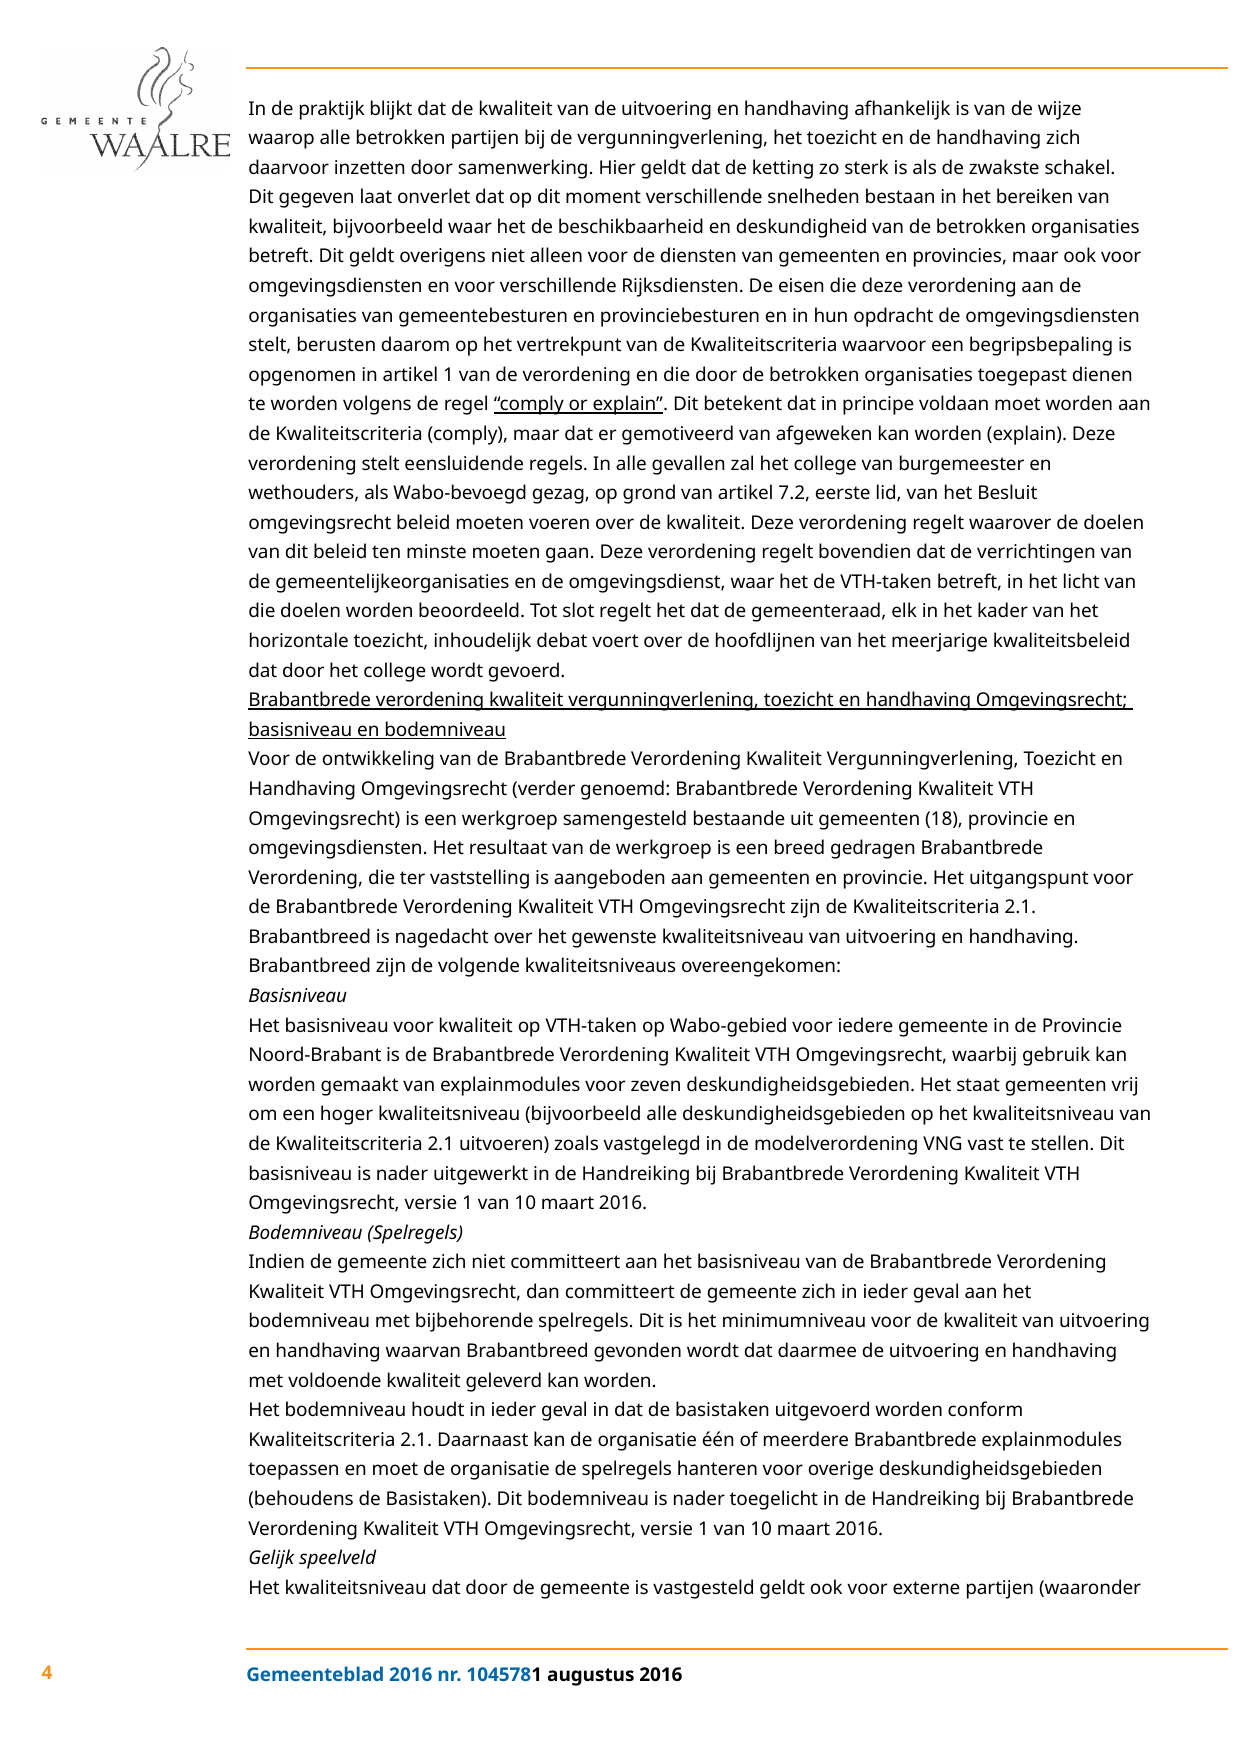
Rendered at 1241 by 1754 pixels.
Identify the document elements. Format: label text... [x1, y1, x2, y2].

text Brabantbrede verordening kwaliteit vergunningverlening, toezicht en handhaving Omgevingsrecht; basisniveau en bodemniveau [248, 686, 1152, 742]
text Basisniveau [248, 982, 1152, 1008]
text Gelijk speelveld [248, 1544, 1152, 1570]
text Het basisniveau voor kwaliteit op VTH-taken op Wabo-gebied voor iedere gemeente in de Provincie Noord-Brabant is de Brabantbrede Verordening Kwaliteit VTH Omgevingsrecht, waarbij gebruik kan worden gemaakt van explainmodules voor zeven deskundigheidsgebieden. Het staat gemeenten vrij om een hoger kwaliteitsniveau (bijvoorbeeld alle deskundigheidsgebieden op het kwaliteitsniveau van de Kwaliteitscriteria 2.1 uitvoeren) zoals vastgelegd in de modelverordening VNG vast te stellen. Dit basisniveau is nader uitgewerkt in de Handreiking bij Brabantbrede Verordening Kwaliteit VTH Omgevingsrecht, versie 1 van 10 maart 2016. [248, 1012, 1152, 1215]
picture [41, 47, 231, 172]
text Dit gegeven laat onverlet dat op dit moment verschillende snelheden bestaan in het bereiken van kwaliteit, bijvoorbeeld waar het de beschikbaarheid en deskundigheid van de betrokken organisaties betreft. Dit geldt overigens niet alleen voor de diensten van gemeenten en provincies, maar ook voor omgevingsdiensten en voor verschillende Rijksdiensten. De eisen die deze verordening aan de organisaties van gemeentebesturen en provinciebesturen en in hun opdracht de omgevingsdiensten stelt, berusten daarom op het vertrekpunt van de Kwaliteitscriteria waarvoor een begripsbepaling is opgenomen in artikel 1 van de verordening en die door de betrokken organisaties toegepast dienen te worden volgens de regel “comply or explain”. Dit betekent dat in principe voldaan moet worden aan de Kwaliteitscriteria (comply), maar dat er gemotiveerd van afgeweken kan worden (explain). Deze verordening stelt eensluidende regels. In alle gevallen zal het college van burgemeester en wethouders, als Wabo-bevoegd gezag, op grond van artikel 7.2, eerste lid, van het Besluit omgevingsrecht beleid moeten voeren over de kwaliteit. Deze verordening regelt waarover de doelen van dit beleid ten minste moeten gaan. Deze verordening regelt bovendien dat de verrichtingen van de gemeentelijkeorganisaties en de omgevingsdienst, waar het de VTH-taken betreft, in het licht van die doelen worden beoordeeld. Tot slot regelt het dat de gemeenteraad, elk in het kader van het horizontale toezicht, inhoudelijk debat voert over de hoofdlijnen van het meerjarige kwaliteitsbeleid dat door het college wordt gevoerd. [248, 183, 1152, 683]
text In de praktijk blijkt dat de kwaliteit van de uitvoering en handhaving afhankelijk is van de wijze waarop alle betrokken partijen bij de vergunningverlening, het toezicht en de handhaving zich daarvoor inzetten door samenwerking. Hier geldt dat de ketting zo sterk is als de zwakste schakel. [248, 95, 1152, 180]
text Indien de gemeente zich niet committeert aan het basisniveau van de Brabantbrede Verordening Kwaliteit VTH Omgevingsrecht, dan committeert de gemeente zich in ieder geval aan het bodemniveau met bijbehorende spelregels. Dit is het minimumniveau voor de kwaliteit van uitvoering en handhaving waarvan Brabantbreed gevonden wordt dat daarmee de uitvoering en handhaving met voldoende kwaliteit geleverd kan worden. [248, 1248, 1152, 1393]
text Het bodemniveau houdt in ieder geval in dat de basistaken uitgevoerd worden conform Kwaliteitscriteria 2.1. Daarnaast kan de organisatie één of meerdere Brabantbrede explainmodules toepassen en moet de organisatie de spelregels hanteren voor overige deskundigheidsgebieden (behoudens de Basistaken). Dit bodemniveau is nader toegelicht in de Handreiking bij Brabantbrede Verordening Kwaliteit VTH Omgevingsrecht, versie 1 van 10 maart 2016. [248, 1396, 1152, 1541]
text Bodemniveau (Spelregels) [248, 1219, 1152, 1245]
text Het kwaliteitsniveau dat door de gemeente is vastgesteld geldt ook voor externe partijen (waaronder [248, 1574, 1152, 1600]
text Voor de ontwikkeling van de Brabantbrede Verordening Kwaliteit Vergunningverlening, Toezicht en Handhaving Omgevingsrecht (verder genoemd: Brabantbrede Verordening Kwaliteit VTH Omgevingsrecht) is een werkgroep samengesteld bestaande uit gemeenten (18), provincie en omgevingsdiensten. Het resultaat van de werkgroep is een breed gedragen Brabantbrede Verordening, die ter vaststelling is aangeboden aan gemeenten en provincie. Het uitgangspunt voor de Brabantbrede Verordening Kwaliteit VTH Omgevingsrecht zijn de Kwaliteitscriteria 2.1. Brabantbreed is nagedacht over het gewenste kwaliteitsniveau van uitvoering en handhaving. Brabantbreed zijn de volgende kwaliteitsniveaus overeengekomen: [248, 746, 1152, 978]
